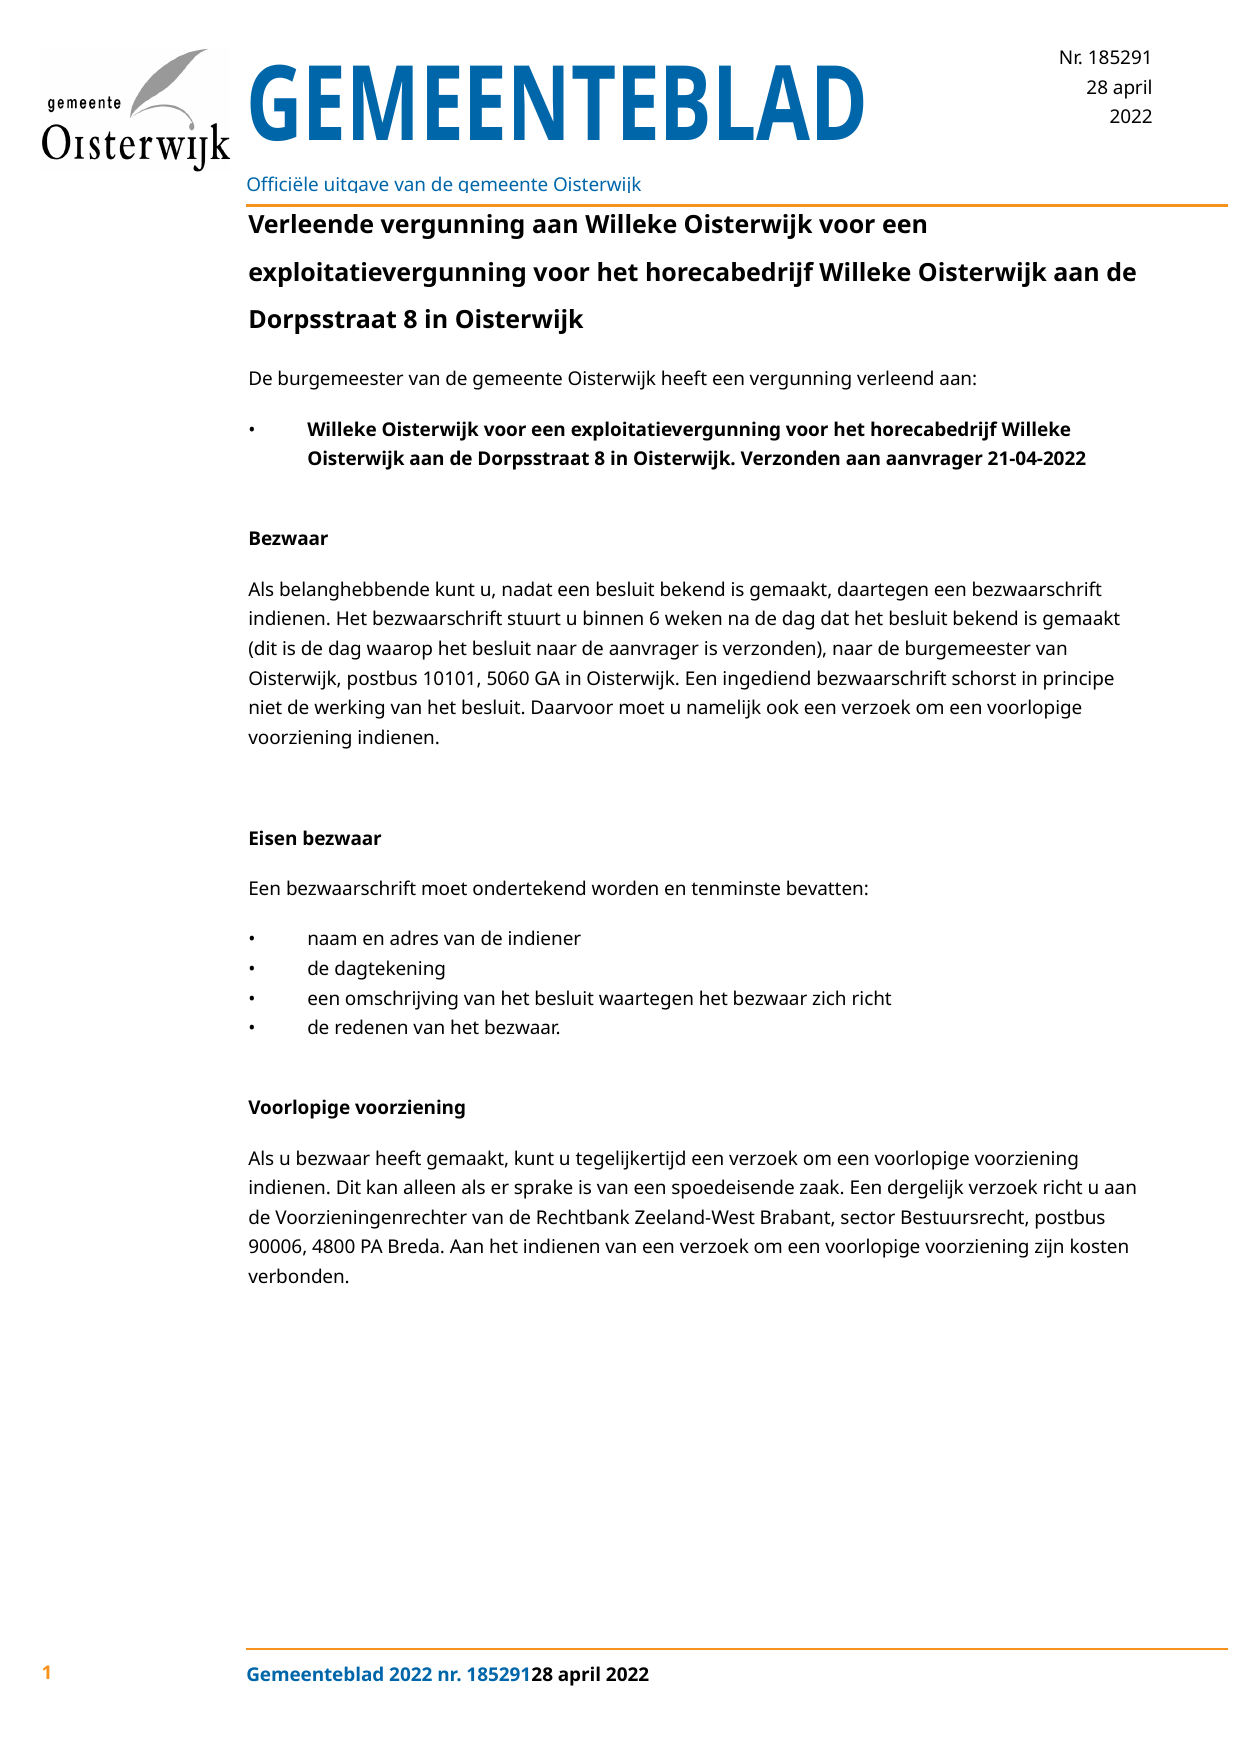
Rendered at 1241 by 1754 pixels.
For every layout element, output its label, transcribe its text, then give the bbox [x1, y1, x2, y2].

text De burgemeester van de gemeente Oisterwijk heeft een vergunning verleend aan: [248, 366, 1152, 391]
text Bezwaar [248, 526, 1152, 551]
text Als u bezwaar heeft gemaakt, kunt u tegelijkertijd een verzoek om een voorlopige voorziening indienen. Dit kan alleen als er sprake is van een spoedeisende zaak. Een dergelijk verzoek richt u aan de Voorzieningenrechter van de Rechtbank Zeeland-West Brabant, sector Bestuursrecht, postbus 90006, 4800 PA Breda. Aan het indienen van een verzoek om een voorlopige voorziening zijn kosten verbonden. [248, 1145, 1152, 1289]
text Eisen bezwaar [248, 825, 1152, 850]
list Willeke Oisterwijk voor een exploitatievergunning voor het horecabedrijf Willeke Oisterwijk aan de Dorpsstraat 8 in Oisterwijk. Verzonden aan aanvrager 21-04-2022 [248, 416, 1152, 471]
text Voorlopige voorziening [248, 1094, 1152, 1120]
list de redenen van het bezwaar. [248, 1014, 1152, 1040]
text Een bezwaarschrift moet ondertekend worden en tenminste bevatten: [248, 875, 1152, 901]
text Verleende vergunning aan Willeke Oisterwijk voor een exploitatievergunning voor het horecabedrijf Willeke Oisterwijk aan de Dorpsstraat 8 in Oisterwijk [248, 207, 1152, 336]
list de dagtekening [248, 955, 1152, 981]
picture [41, 47, 231, 172]
list naam en adres van de indiener [248, 926, 1152, 951]
list een omschrijving van het besluit waartegen het bezwaar zich richt [248, 985, 1152, 1010]
text Als belanghebbende kunt u, nadat een besluit bekend is gemaakt, daartegen een bezwaarschrift indienen. Het bezwaarschrift stuurt u binnen 6 weken na de dag dat het besluit bekend is gemaakt (dit is de dag waarop het besluit naar de aanvrager is verzonden), naar de burgemeester van Oisterwijk, postbus 10101, 5060 GA in Oisterwijk. Een ingediend bezwaarschrift schorst in principe niet de werking van het besluit. Daarvoor moet u namelijk ook een verzoek om een voorlopige voorziening indienen. [248, 576, 1152, 749]
